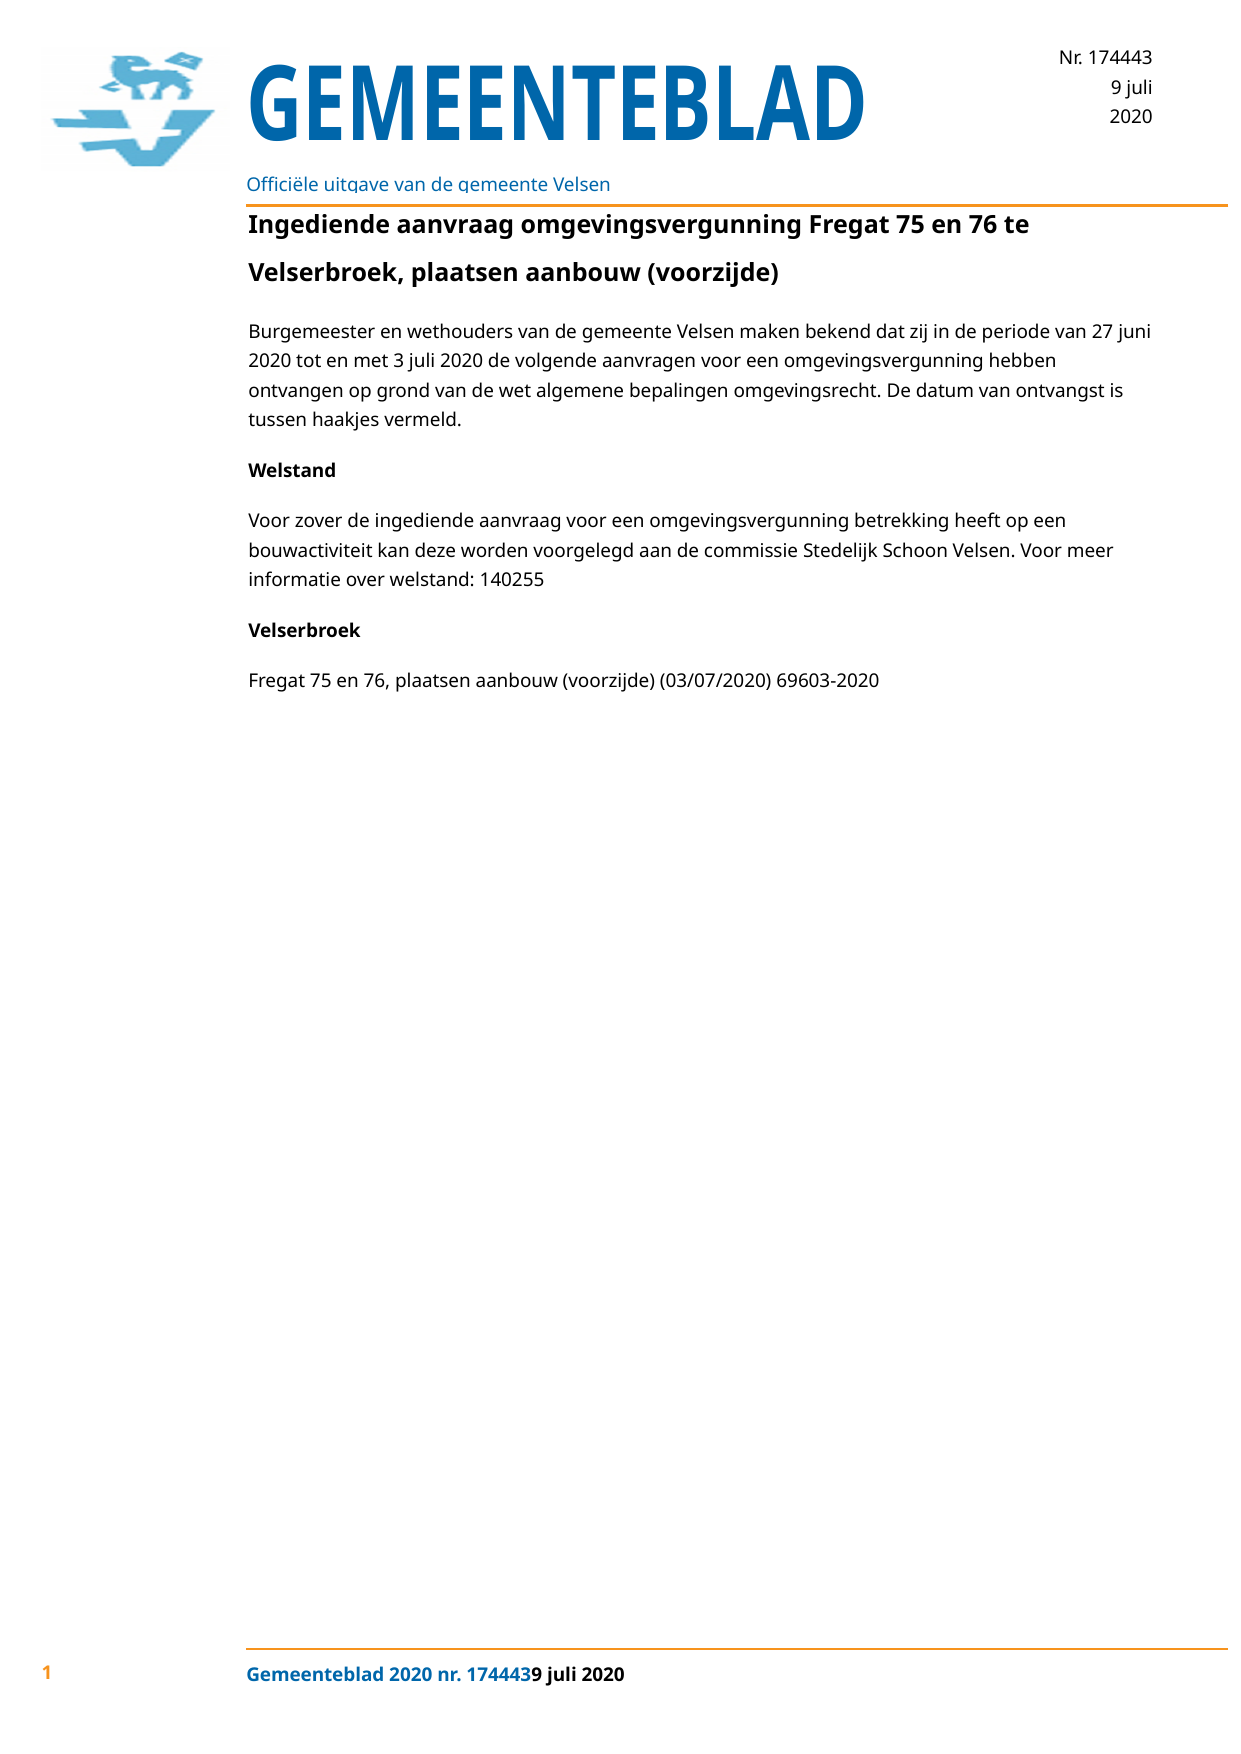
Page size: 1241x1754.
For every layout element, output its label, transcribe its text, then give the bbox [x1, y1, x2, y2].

text Fregat 75 en 76, plaatsen aanbouw (voorzijde) (03/07/2020) 69603-2020 [248, 667, 1152, 693]
picture [41, 47, 231, 172]
text Ingediende aanvraag omgevingsvergunning Fregat 75 en 76 te Velserbroek, plaatsen aanbouw (voorzijde) [248, 207, 1152, 288]
text Welstand [248, 457, 1152, 483]
text Burgemeester en wethouders van de gemeente Velsen maken bekend dat zij in de periode van 27 juni 2020 tot en met 3 juli 2020 de volgende aanvragen voor een omgevingsvergunning hebben ontvangen op grond van de wet algemene bepalingen omgevingsrecht. De datum van ontvangst is tussen haakjes vermeld. [248, 318, 1152, 432]
text Voor zover de ingediende aanvraag voor een omgevingsvergunning betrekking heeft op een bouwactiviteit kan deze worden voorgelegd aan de commissie Stedelijk Schoon Velsen. Voor meer informatie over welstand: 140255 [248, 507, 1152, 592]
text Velserbroek [248, 617, 1152, 643]
